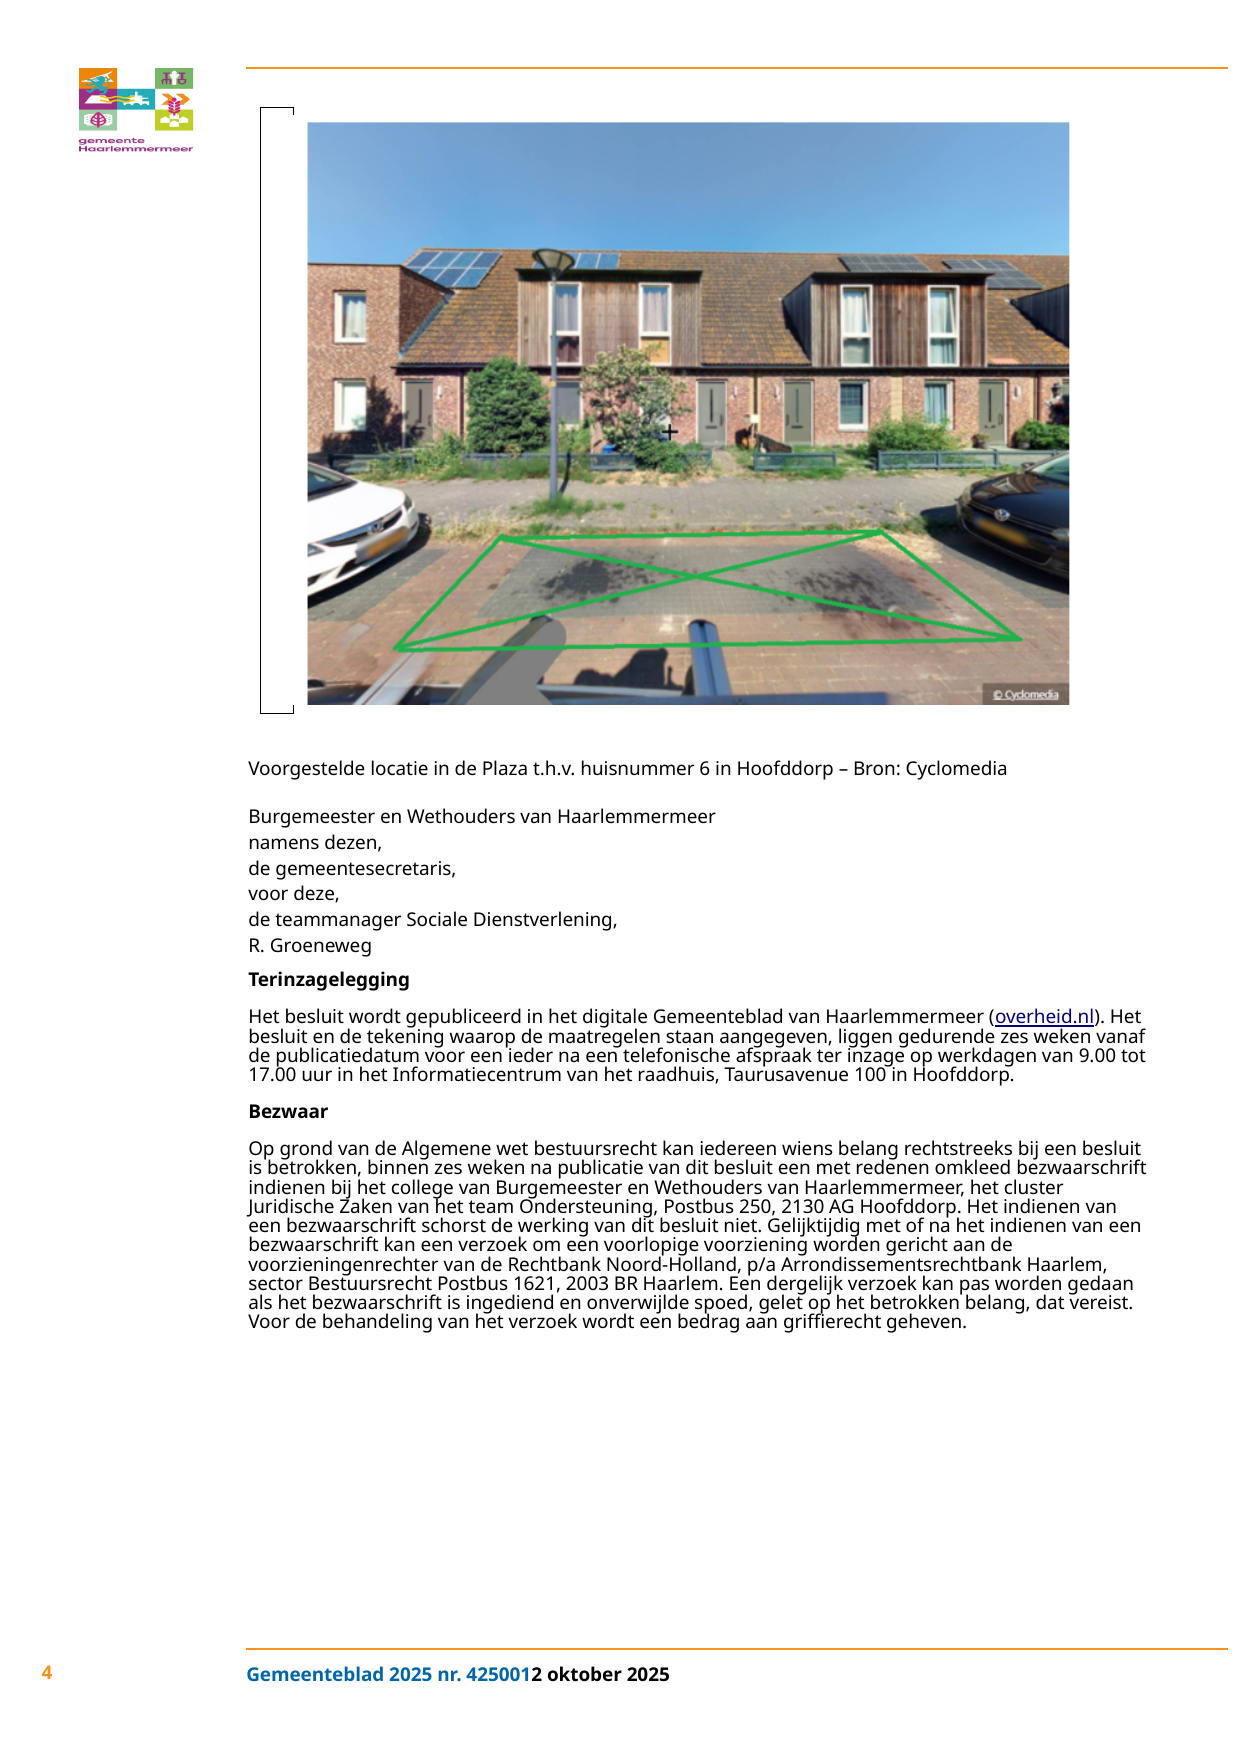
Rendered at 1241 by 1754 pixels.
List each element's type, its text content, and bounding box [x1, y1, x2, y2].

text Burgemeester en Wethouders van Haarlemmermeer [248, 803, 1152, 829]
text Op grond van de Algemene wet bestuursrecht kan iedereen wiens belang rechtstreeks bij een besluit is betrokken, binnen zes weken na publicatie van dit besluit een met redenen omkleed bezwaarschrift indienen bij het college van Burgemeester en Wethouders van Haarlemmermeer, het cluster Juridische Zaken van het team Ondersteuning, Postbus 250, 2130 AG Hoofddorp. Het indienen van een bezwaarschrift schorst de werking van dit besluit niet. Gelijktijdig met of na het indienen van een bezwaarschrift kan een verzoek om een voorlopige voorziening worden gericht aan de voorzieningenrechter van de Rechtbank Noord-Holland, p/a Arrondissementsrechtbank Haarlem, sector Bestuursrecht Postbus 1621, 2003 BR Haarlem. Een dergelijk verzoek kan pas worden gedaan als het bezwaarschrift is ingediend en onverwijlde spoed, gelet op het betrokken belang, dat vereist. Voor de behandeling van het verzoek wordt een bedrag aan griffierecht geheven. [248, 1140, 1152, 1333]
text namens dezen, [248, 829, 1152, 855]
text Voorgestelde locatie in de Plaza t.h.v. huisnummer 6 in Hoofddorp – Bron: Cyclomedia [248, 756, 1152, 781]
text R. Groeneweg [248, 932, 1152, 958]
text Bezwaar [248, 1103, 1152, 1122]
text Het besluit wordt gepubliceerd in het digitale Gemeenteblad van Haarlemmermeer (overheid.nl). Het besluit en de tekening waarop de maatregelen staan aangegeven, liggen gedurende zes weken vanaf de publicatiedatum voor een ieder na een telefonische afspraak ter inzage op werkdagen van 9.00 tot 17.00 uur in het Informatiecentrum van het raadhuis, Taurusavenue 100 in Hoofddorp. [248, 1008, 1152, 1085]
text voor deze, [248, 881, 1152, 906]
picture [268, 115, 1155, 705]
picture [41, 47, 231, 172]
text de teammanager Sociale Dienstverlening, [248, 906, 1152, 932]
text Terinzagelegging [248, 971, 1152, 991]
text de gemeentesecretaris, [248, 855, 1152, 881]
